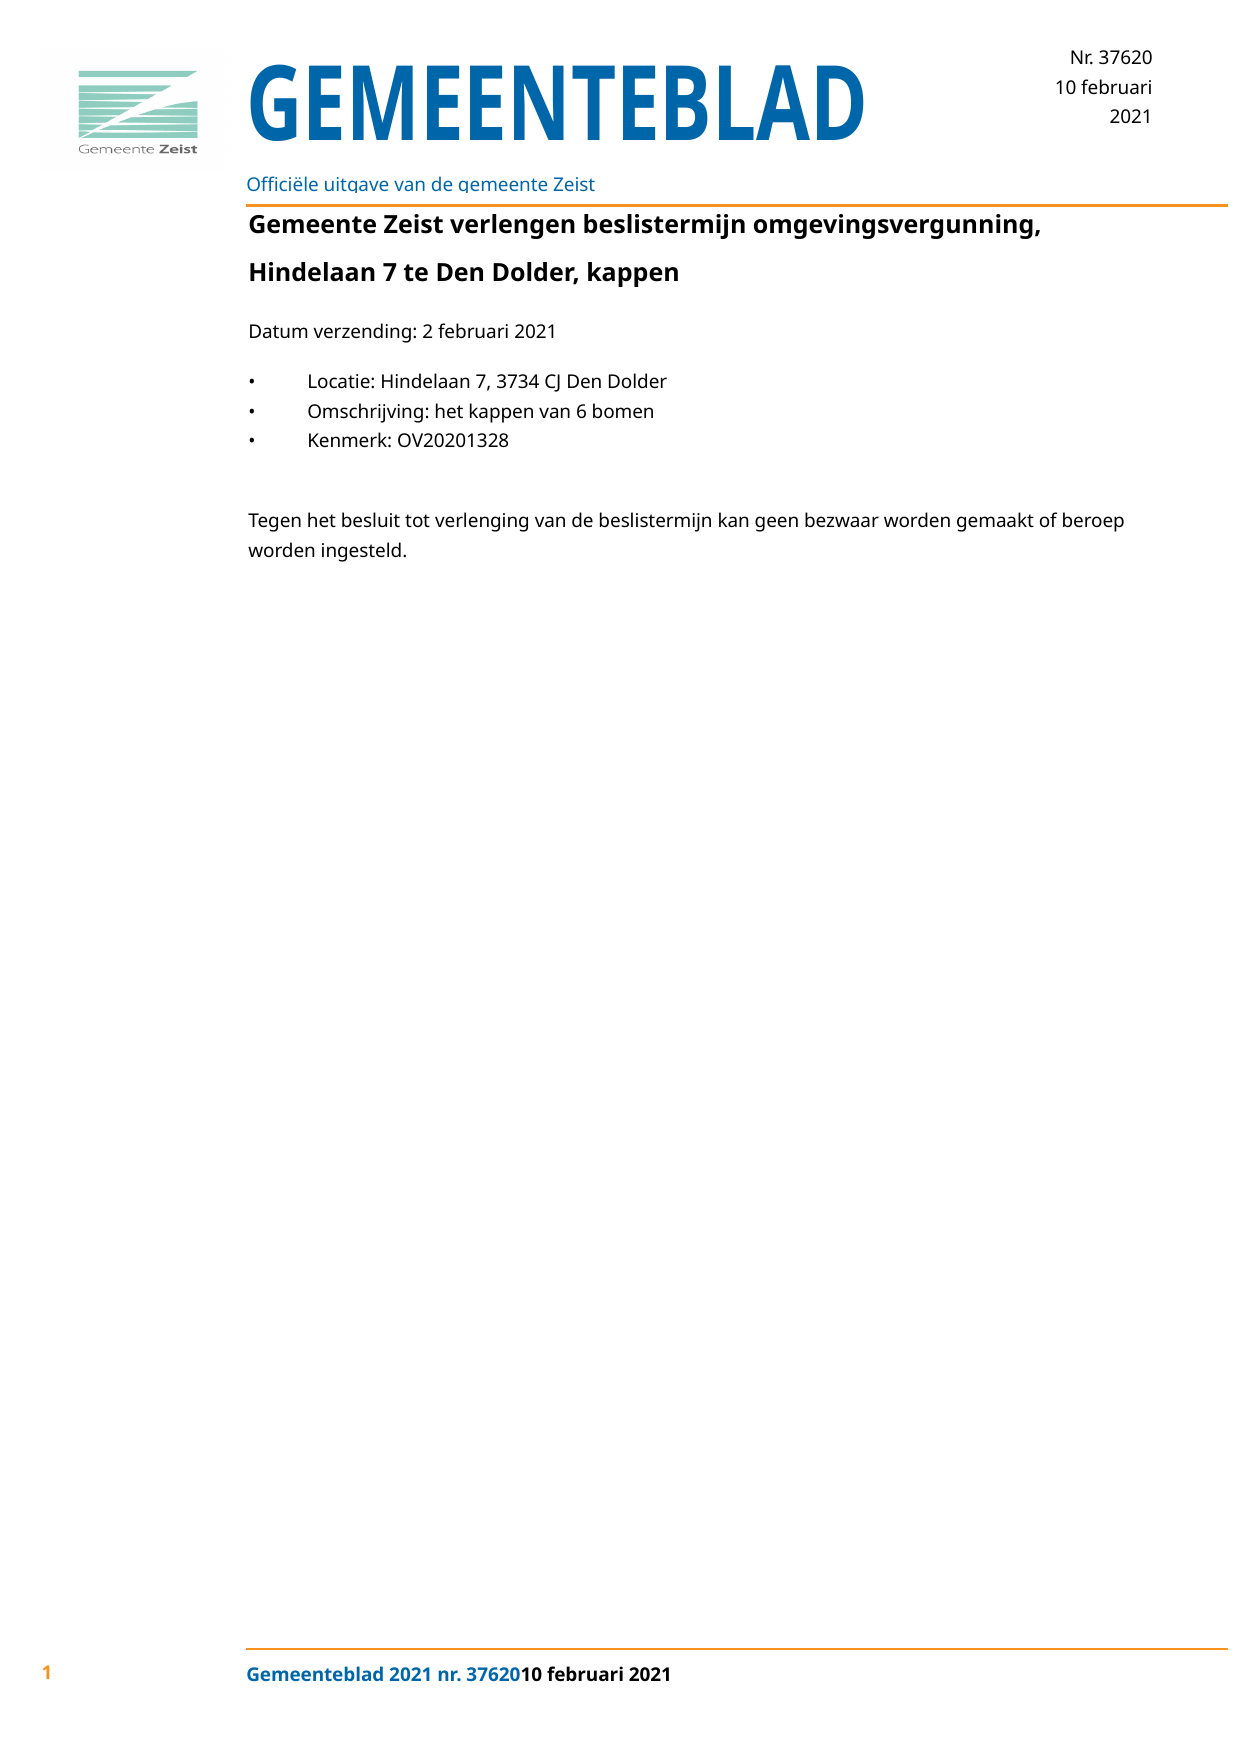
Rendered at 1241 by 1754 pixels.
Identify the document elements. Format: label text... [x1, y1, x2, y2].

picture [41, 47, 231, 172]
text Gemeente Zeist verlengen beslistermijn omgevingsvergunning, Hindelaan 7 te Den Dolder, kappen [248, 207, 1152, 288]
text Tegen het besluit tot verlenging van de beslistermijn kan geen bezwaar worden gemaakt of beroep worden ingesteld. [248, 507, 1152, 563]
list Locatie: Hindelaan 7, 3734 CJ Den Dolder [248, 368, 1152, 394]
text Datum verzending: 2 februari 2021 [248, 318, 1152, 344]
list Kenmerk: OV20201328 [248, 427, 1152, 453]
list Omschrijving: het kappen van 6 bomen [248, 398, 1152, 424]
